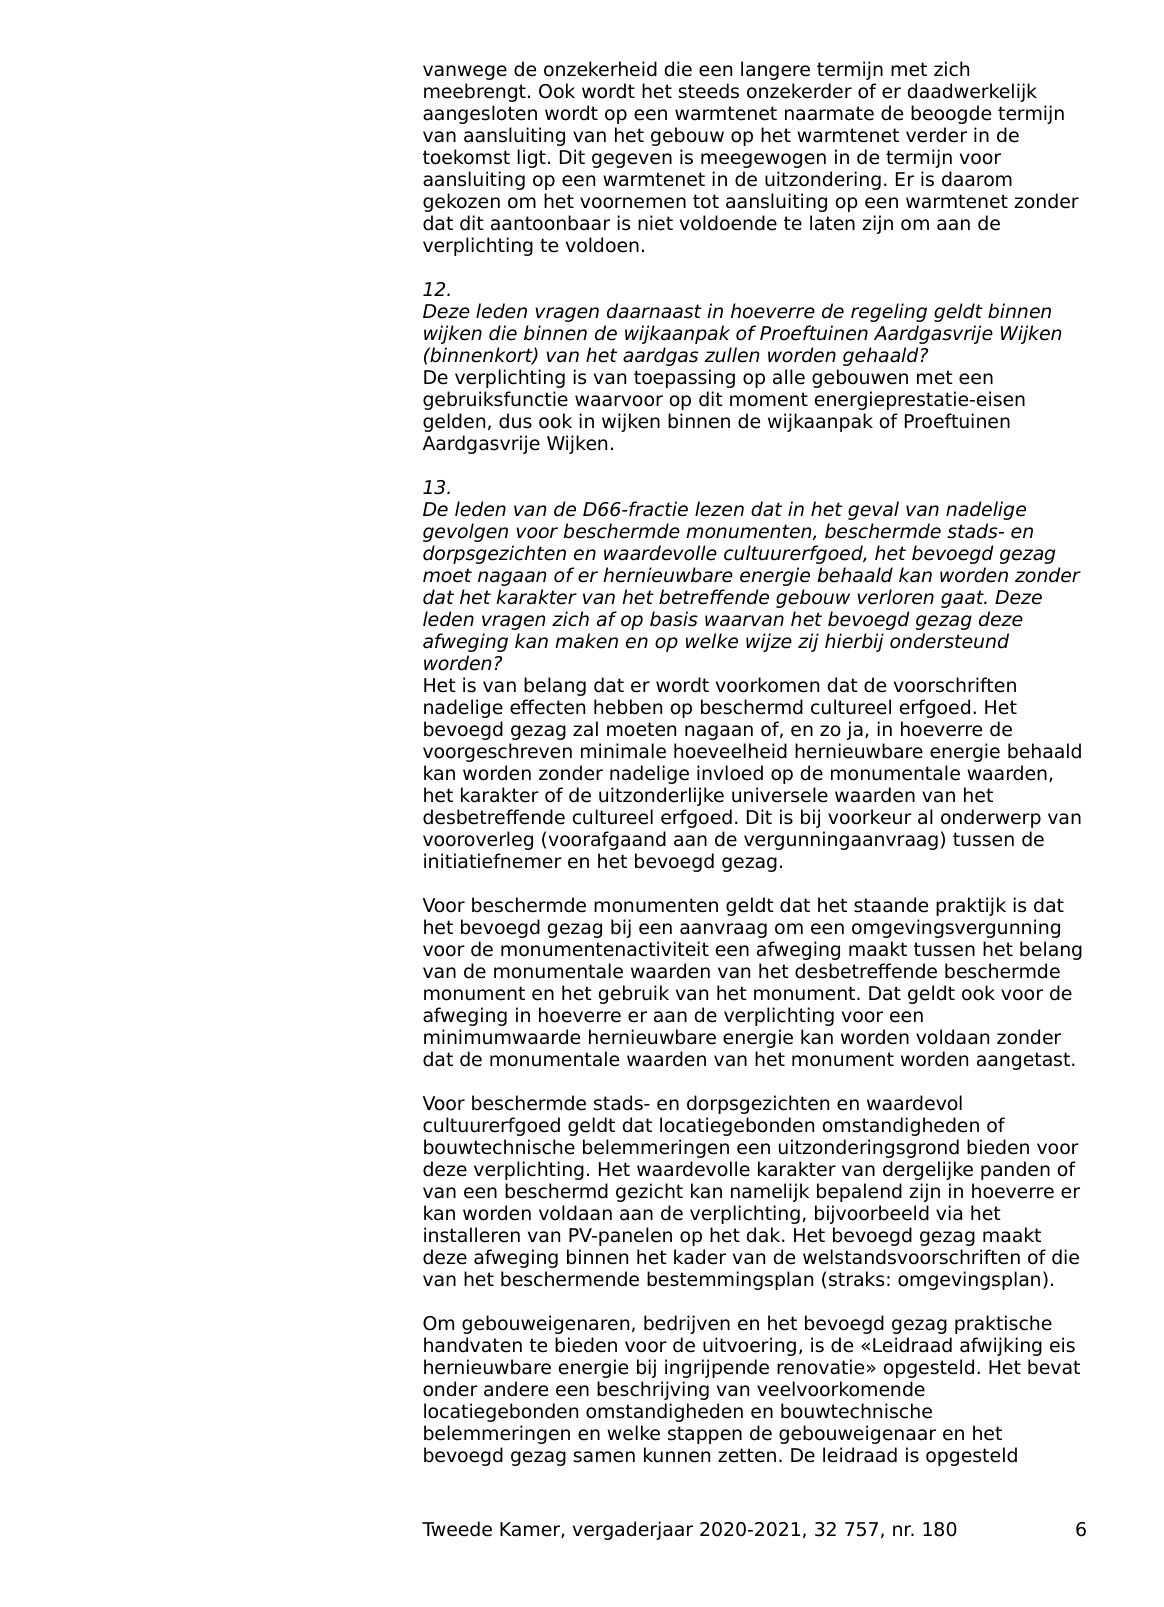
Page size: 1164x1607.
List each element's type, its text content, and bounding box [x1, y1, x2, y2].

text vanwege de onzekerheid die een langere termijn met zich meebrengt. Ook wordt het steeds onzekerder of er daadwerkelijk aangesloten wordt op een warmtenet naarmate de beoogde termijn van aansluiting van het gebouw op het warmtenet verder in de toekomst ligt. Dit gegeven is meegewogen in de termijn voor aansluiting op een warmtenet in de uitzondering. Er is daarom gekozen om het voornemen tot aansluiting op een warmtenet zonder dat dit aantoonbaar is niet voldoende te laten zijn om aan de verplichting te voldoen. [422, 59, 1087, 257]
text Deze leden vragen daarnaast in hoeverre de regeling geldt binnen wijken die binnen de wijkaanpak of Proeftuinen Aardgasvrije Wijken (binnenkort) van het aardgas zullen worden gehaald? [422, 301, 1087, 367]
text 13. [422, 477, 1087, 499]
text 12. [422, 279, 1087, 301]
text Om gebouweigenaren, bedrijven en het bevoegd gezag praktische handvaten te bieden voor de uitvoering, is de «Leidraad afwijking eis hernieuwbare energie bij ingrijpende renovatie» opgesteld. Het bevat onder andere een beschrijving van veelvoorkomende locatiegebonden omstandigheden en bouwtechnische belemmeringen en welke stappen de gebouweigenaar en het bevoegd gezag samen kunnen zetten. De leidraad is opgesteld [422, 1313, 1087, 1467]
text Het is van belang dat er wordt voorkomen dat de voorschriften nadelige effecten hebben op beschermd cultureel erfgoed. Het bevoegd gezag zal moeten nagaan of, en zo ja, in hoeverre de voorgeschreven minimale hoeveelheid hernieuwbare energie behaald kan worden zonder nadelige invloed op de monumentale waarden, het karakter of de uitzonderlijke universele waarden van het desbetreffende cultureel erfgoed. Dit is bij voorkeur al onderwerp van vooroverleg (voorafgaand aan de vergunningaanvraag) tussen de initiatiefnemer en het bevoegd gezag. [422, 675, 1087, 873]
text Voor beschermde monumenten geldt dat het staande praktijk is dat het bevoegd gezag bij een aanvraag om een omgevingsvergunning voor de monumentenactiviteit een afweging maakt tussen het belang van de monumentale waarden van het desbetreffende beschermde monument en het gebruik van het monument. Dat geldt ook voor de afweging in hoeverre er aan de verplichting voor een minimumwaarde hernieuwbare energie kan worden voldaan zonder dat de monumentale waarden van het monument worden aangetast. [422, 895, 1087, 1071]
text Voor beschermde stads- en dorpsgezichten en waardevol cultuurerfgoed geldt dat locatiegebonden omstandigheden of bouwtechnische belemmeringen een uitzonderingsgrond bieden voor deze verplichting. Het waardevolle karakter van dergelijke panden of van een beschermd gezicht kan namelijk bepalend zijn in hoeverre er kan worden voldaan aan de verplichting, bijvoorbeeld via het installeren van PV-panelen op het dak. Het bevoegd gezag maakt deze afweging binnen het kader van de welstandsvoorschriften of die van het beschermende bestemmingsplan (straks: omgevingsplan). [422, 1093, 1087, 1291]
text De leden van de D66-fractie lezen dat in het geval van nadelige gevolgen voor beschermde monumenten, beschermde stads- en dorpsgezichten en waardevolle cultuurerfgoed, het bevoegd gezag moet nagaan of er hernieuwbare energie behaald kan worden zonder dat het karakter van het betreffende gebouw verloren gaat. Deze leden vragen zich af op basis waarvan het bevoegd gezag deze afweging kan maken en op welke wijze zij hierbij ondersteund worden? [422, 499, 1087, 675]
text De verplichting is van toepassing op alle gebouwen met een gebruiksfunctie waarvoor op dit moment energieprestatie-eisen gelden, dus ook in wijken binnen de wijkaanpak of Proeftuinen Aardgasvrije Wijken. [422, 367, 1087, 455]
